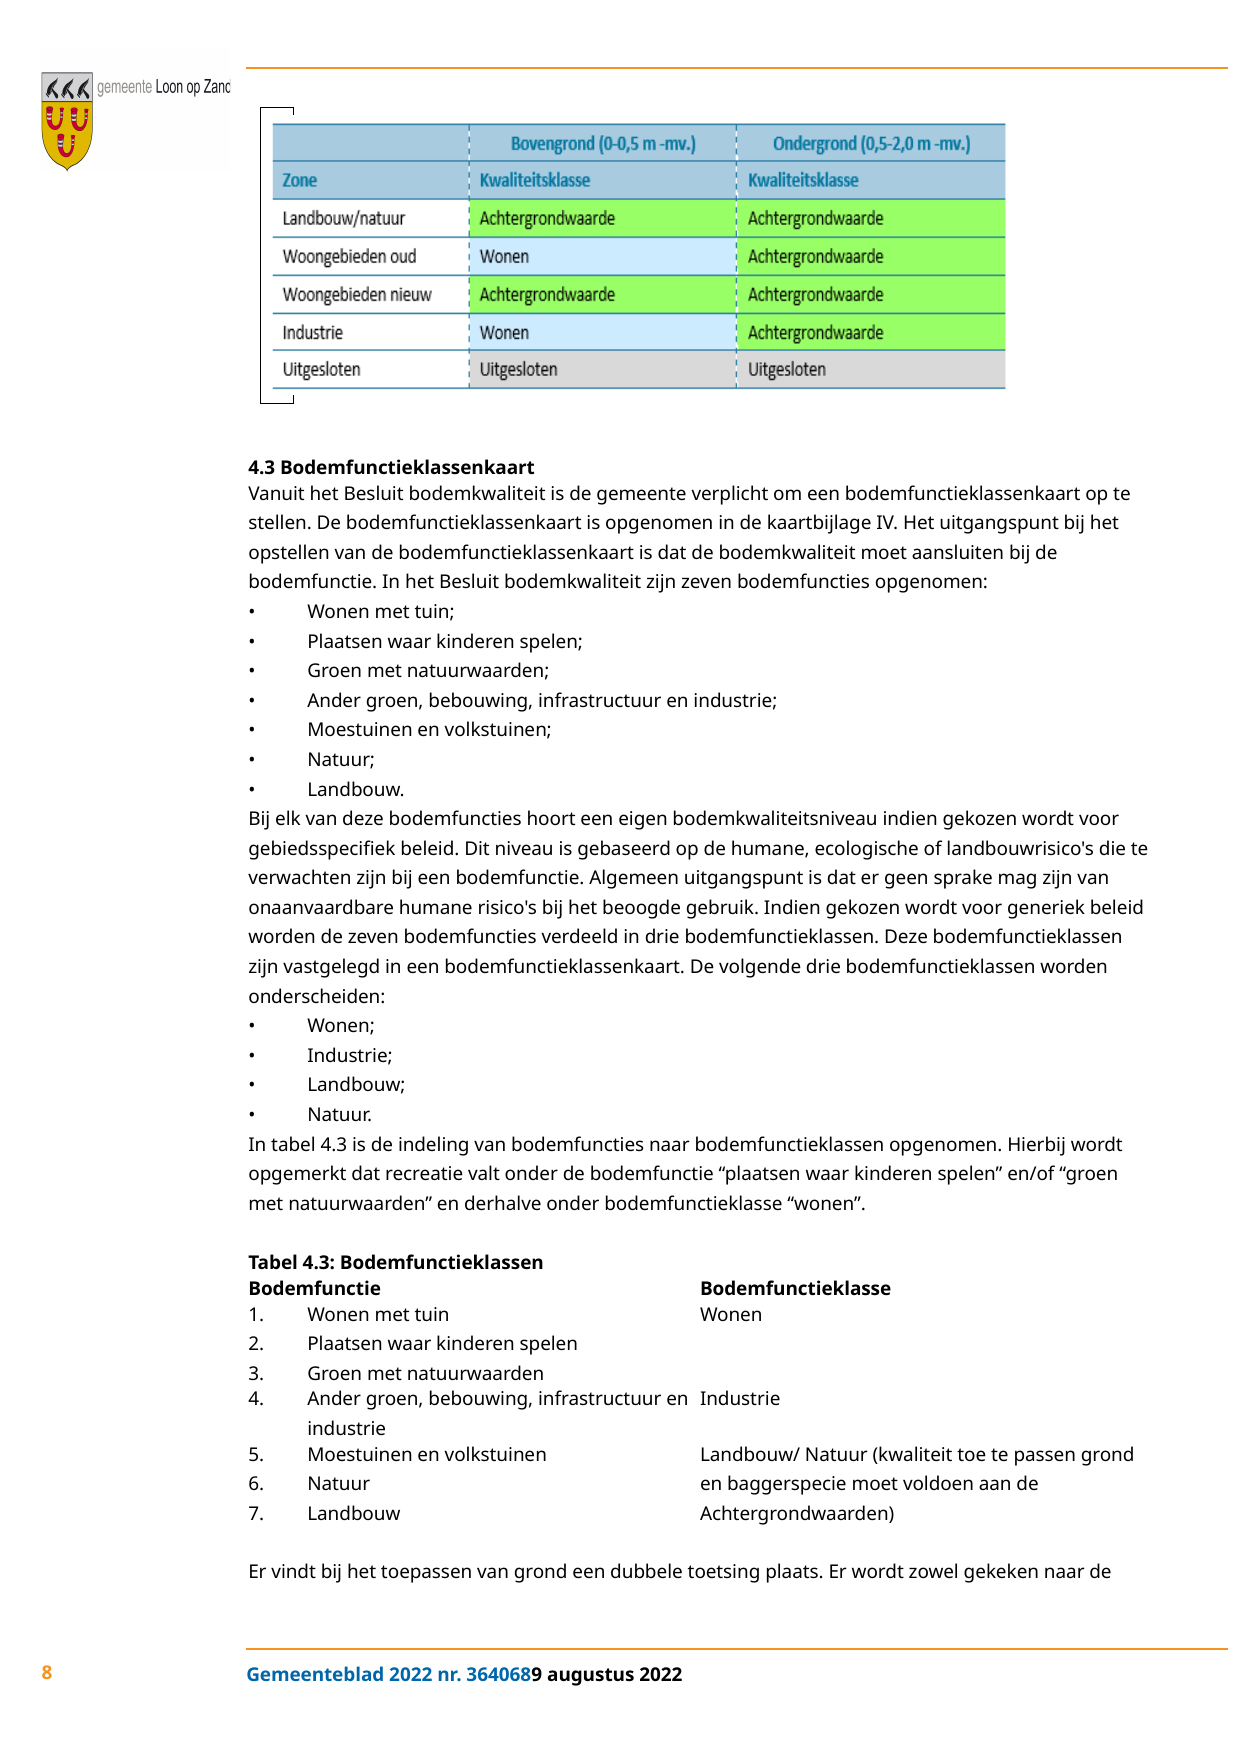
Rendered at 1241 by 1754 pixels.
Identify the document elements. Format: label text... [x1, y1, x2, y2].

list Ander groen, bebouwing, infrastructuur en industrie; [248, 687, 1152, 713]
text In tabel 4.3 is de indeling van bodemfuncties naar bodemfunctieklassen opgenomen. Hierbij wordt opgemerkt dat recreatie valt onder de bodemfunctie “plaatsen waar kinderen spelen” en/of “groen met natuurwaarden” en derhalve onder bodemfunctieklasse “wonen”. [248, 1131, 1152, 1216]
table_cell Wonen met tuin Plaatsen waar kinderen spelen Groen met natuurwaarden [248, 1301, 700, 1386]
list Wonen met tuin; [248, 598, 1152, 624]
list Groen met natuurwaarden; [248, 657, 1152, 683]
picture [41, 47, 231, 172]
table_cell Landbouw/ Natuur (kwaliteit toe te passen grond en baggerspecie moet voldoen aan de Achtergrondwaarden) [700, 1441, 1152, 1526]
list Landbouw; [248, 1072, 1152, 1097]
list Wonen; [248, 1012, 1152, 1038]
list Plaatsen waar kinderen spelen; [248, 628, 1152, 654]
list Natuur; [248, 746, 1152, 772]
list Natuur. [248, 1101, 1152, 1127]
picture [268, 115, 1008, 395]
text 4.3 Bodemfunctieklassenkaart [248, 454, 1152, 480]
text Vanuit het Besluit bodemkwaliteit is de gemeente verplicht om een bodemfunctieklassenkaart op te stellen. De bodemfunctieklassenkaart is opgenomen in de kaartbijlage IV. Het uitgangspunt bij het opstellen van de bodemfunctieklassenkaart is dat de bodemkwaliteit moet aansluiten bij de bodemfunctie. In het Besluit bodemkwaliteit zijn zeven bodemfuncties opgenomen: [248, 480, 1152, 594]
list Moestuinen en volkstuinen; [248, 717, 1152, 742]
table_cell Industrie [700, 1386, 1152, 1441]
text Bij elk van deze bodemfuncties hoort een eigen bodemkwaliteitsniveau indien gekozen wordt voor gebiedsspecifiek beleid. Dit niveau is gebaseerd op de humane, ecologische of landbouwrisico's die te verwachten zijn bij een bodemfunctie. Algemeen uitgangspunt is dat er geen sprake mag zijn van onaanvaardbare humane risico's bij het beoogde gebruik. Indien gekozen wordt voor generiek beleid worden de zeven bodemfuncties verdeeld in drie bodemfunctieklassen. Deze bodemfunctieklassen zijn vastgelegd in een bodemfunctieklassenkaart. De volgende drie bodemfunctieklassen worden onderscheiden: [248, 805, 1152, 1009]
table_cell Moestuinen en volkstuinen Natuur Landbouw [248, 1441, 700, 1526]
table_cell Ander groen, bebouwing, infrastructuur en industrie [248, 1386, 700, 1441]
table_cell Bodemfunctie [248, 1275, 700, 1301]
table_cell Wonen [700, 1301, 1152, 1386]
text Er vindt bij het toepassen van grond een dubbele toetsing plaats. Er wordt zowel gekeken naar de [248, 1559, 1152, 1584]
list Landbouw. [248, 776, 1152, 802]
table_cell Bodemfunctieklasse [700, 1275, 1152, 1301]
list Industrie; [248, 1042, 1152, 1068]
table_header Tabel 4.3: Bodemfunctieklassen [248, 1249, 1152, 1275]
